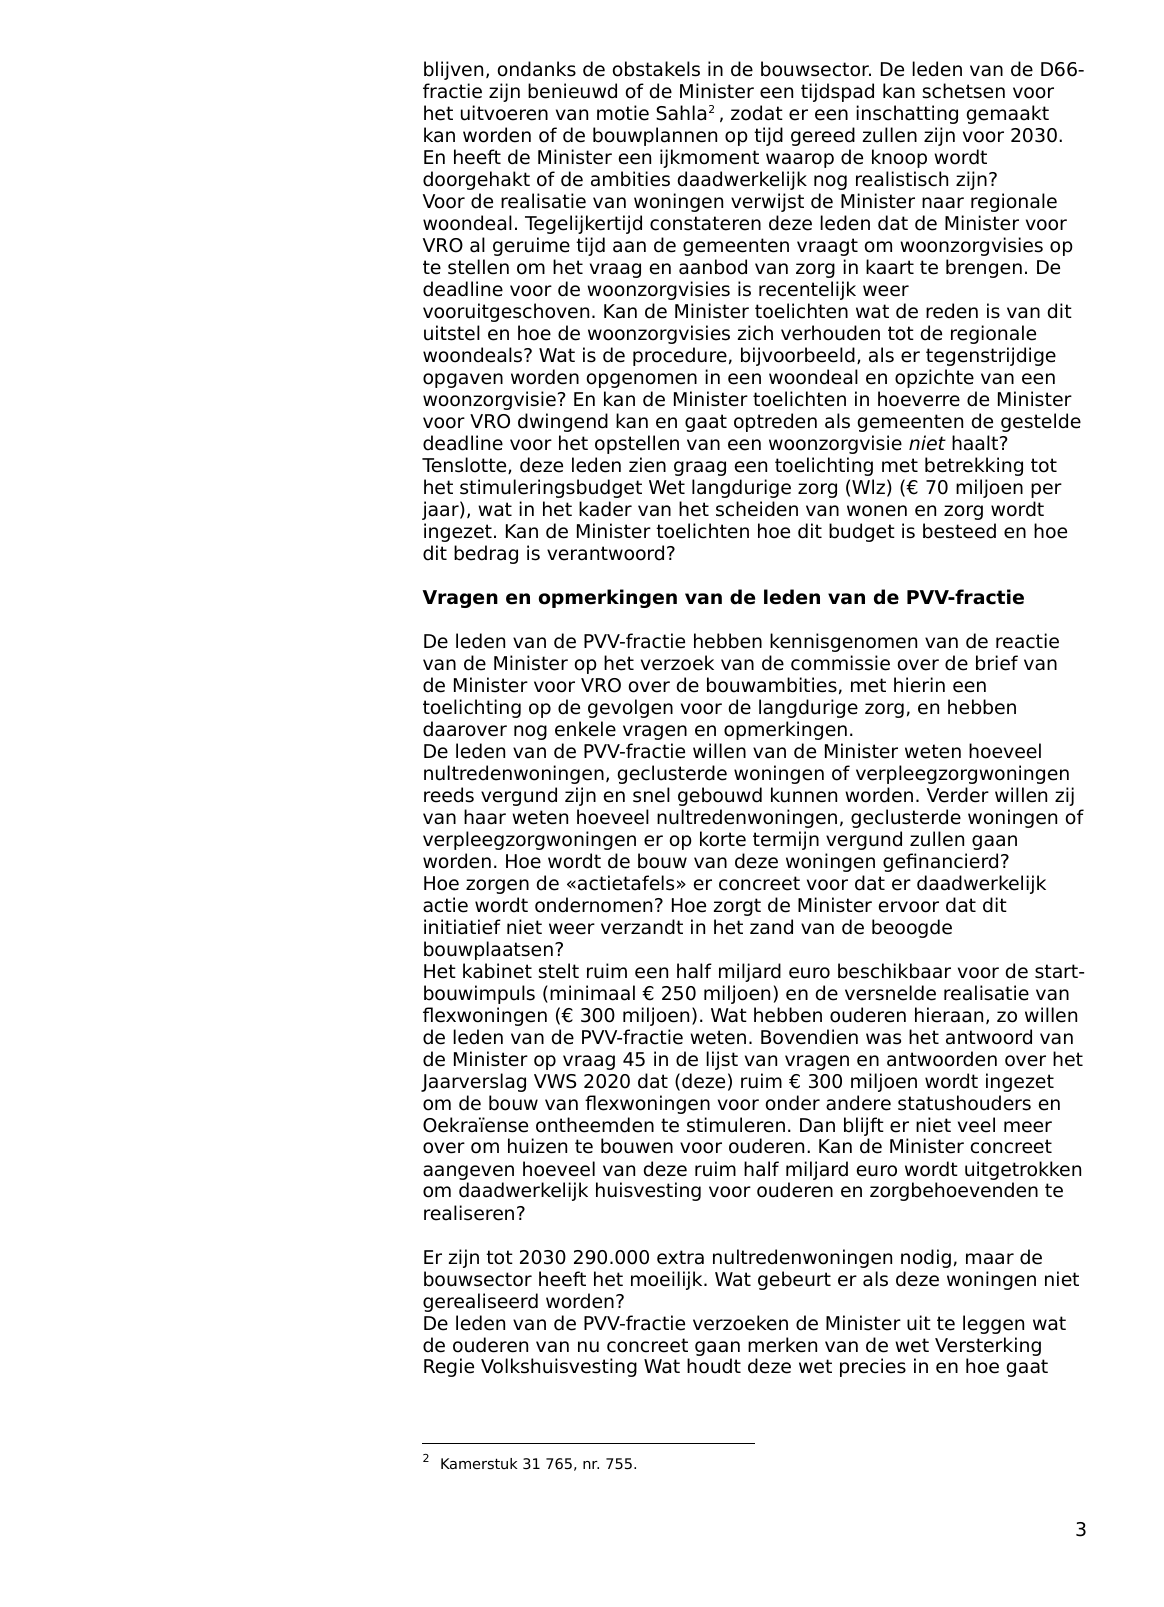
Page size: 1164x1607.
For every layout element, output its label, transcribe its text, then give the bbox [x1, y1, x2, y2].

text Tenslotte, deze leden zien graag een toelichting met betrekking tot het stimuleringsbudget Wet langdurige zorg (Wlz) (€ 70 miljoen per jaar), wat in het kader van het scheiden van wonen en zorg wordt ingezet. Kan de Minister toelichten hoe dit budget is besteed en hoe dit bedrag is verantwoord? [422, 455, 1087, 564]
text De leden van de PVV-fractie willen van de Minister weten hoeveel nultredenwoningen, geclusterde woningen of verpleegzorgwoningen reeds vergund zijn en snel gebouwd kunnen worden. Verder willen zij van haar weten hoeveel nultredenwoningen, geclusterde woningen of verpleegzorgwoningen er op korte termijn vergund zullen gaan worden. Hoe wordt de bouw van deze woningen gefinancierd? [422, 741, 1087, 873]
subtitle Vragen en opmerkingen van de leden van de PVV-fractie [422, 587, 1087, 609]
text De leden van de PVV-fractie verzoeken de Minister uit te leggen wat de ouderen van nu concreet gaan merken van de wet Versterking Regie Volkshuisvesting Wat houdt deze wet precies in en hoe gaat [422, 1312, 1087, 1378]
text Hoe zorgen de «actietafels» er concreet voor dat er daadwerkelijk actie wordt ondernomen? Hoe zorgt de Minister ervoor dat dit initiatief niet weer verzandt in het zand van de beoogde bouwplaatsen? [422, 873, 1087, 961]
text Voor de realisatie van woningen verwijst de Minister naar regionale woondeal. Tegelijkertijd constateren deze leden dat de Minister voor VRO al geruime tijd aan de gemeenten vraagt om woonzorgvisies op te stellen om het vraag en aanbod van zorg in kaart te brengen. De deadline voor de woonzorgvisies is recentelijk weer vooruitgeschoven. Kan de Minister toelichten wat de reden is van dit uitstel en hoe de woonzorgvisies zich verhouden tot de regionale woondeals? Wat is de procedure, bijvoorbeeld, als er tegenstrijdige opgaven worden opgenomen in een woondeal en opzichte van een woonzorgvisie? En kan de Minister toelichten in hoeverre de Minister voor VRO dwingend kan en gaat optreden als gemeenten de gestelde deadline voor het opstellen van een woonzorgvisie niet haalt? [422, 191, 1087, 455]
text blijven, ondanks de obstakels in de bouwsector. De leden van de D66-fractie zijn benieuwd of de Minister een tijdspad kan schetsen voor het uitvoeren van motie Sahla, zodat er een inschatting gemaakt kan worden of de bouwplannen op tijd gereed zullen zijn voor 2030. En heeft de Minister een ijkmoment waarop de knoop wordt doorgehakt of de ambities daadwerkelijk nog realistisch zijn? [422, 59, 1087, 191]
text De leden van de PVV-fractie hebben kennisgenomen van de reactie van de Minister op het verzoek van de commissie over de brief van de Minister voor VRO over de bouwambities, met hierin een toelichting op de gevolgen voor de langdurige zorg, en hebben daarover nog enkele vragen en opmerkingen. [422, 631, 1087, 741]
text Er zijn tot 2030 290.000 extra nultredenwoningen nodig, maar de bouwsector heeft het moeilijk. Wat gebeurt er als deze woningen niet gerealiseerd worden? [422, 1247, 1087, 1312]
text Het kabinet stelt ruim een half miljard euro beschikbaar voor de start-bouwimpuls (minimaal € 250 miljoen) en de versnelde realisatie van flexwoningen (€ 300 miljoen). Wat hebben ouderen hieraan, zo willen de leden van de PVV-fractie weten. Bovendien was het antwoord van de Minister op vraag 45 in de lijst van vragen en antwoorden over het Jaarverslag VWS 2020 dat (deze) ruim € 300 miljoen wordt ingezet om de bouw van flexwoningen voor onder andere statushouders en Oekraïense ontheemden te stimuleren. Dan blijft er niet veel meer over om huizen te bouwen voor ouderen. Kan de Minister concreet aangeven hoeveel van deze ruim half miljard euro wordt uitgetrokken om daadwerkelijk huisvesting voor ouderen en zorgbehoevenden te realiseren? [422, 961, 1087, 1224]
text Kamerstuk 31 765, nr. 755. [422, 1452, 1087, 1474]
